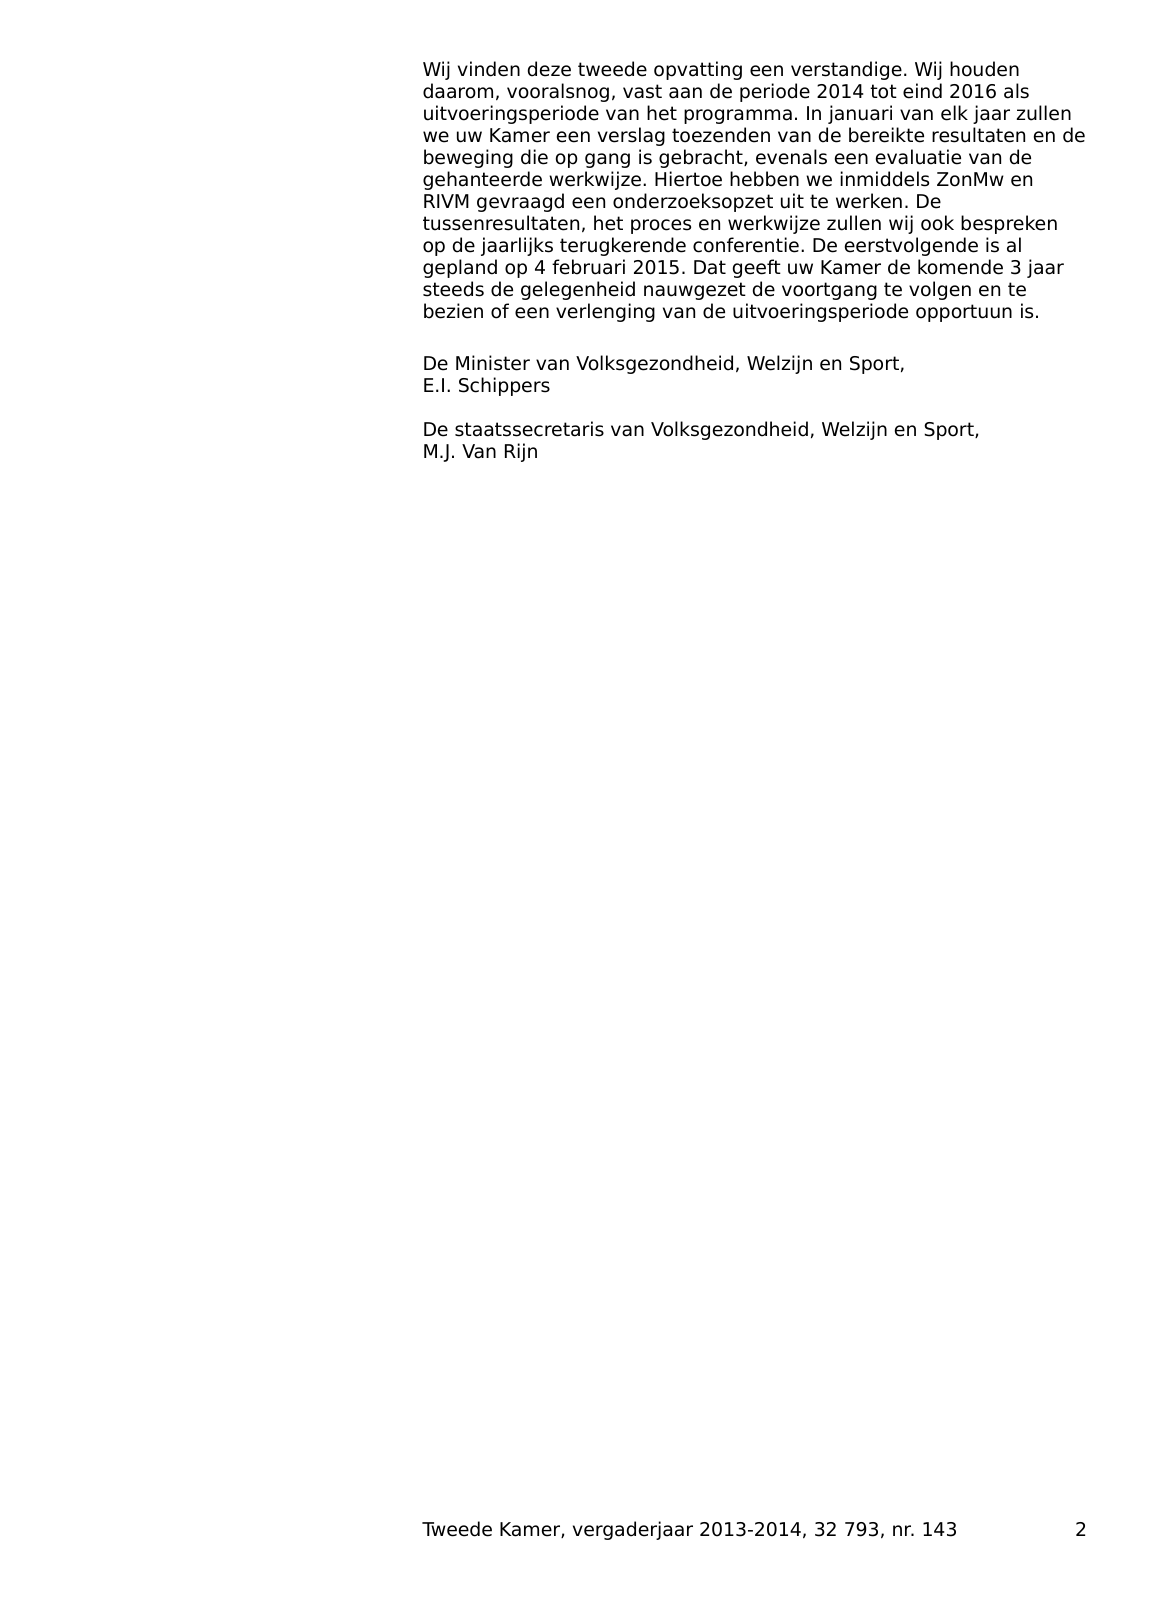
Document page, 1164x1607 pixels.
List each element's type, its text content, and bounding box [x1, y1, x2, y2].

text Wij vinden deze tweede opvatting een verstandige. Wij houden daarom, vooralsnog, vast aan de periode 2014 tot eind 2016 als uitvoeringsperiode van het programma. In januari van elk jaar zullen we uw Kamer een verslag toezenden van de bereikte resultaten en de beweging die op gang is gebracht, evenals een evaluatie van de gehanteerde werkwijze. Hiertoe hebben we inmiddels ZonMw en RIVM gevraagd een onderzoeksopzet uit te werken. De tussenresultaten, het proces en werkwijze zullen wij ook bespreken op de jaarlijks terugkerende conferentie. De eerstvolgende is al gepland op 4 februari 2015. Dat geeft uw Kamer de komende 3 jaar steeds de gelegenheid nauwgezet de voortgang te volgen en te bezien of een verlenging van de uitvoeringsperiode opportuun is. [422, 59, 1087, 323]
text De staatssecretaris van Volksgezondheid, Welzijn en Sport, M.J. Van Rijn [422, 419, 1087, 463]
text De Minister van Volksgezondheid, Welzijn en Sport, E.I. Schippers [422, 353, 1087, 397]
